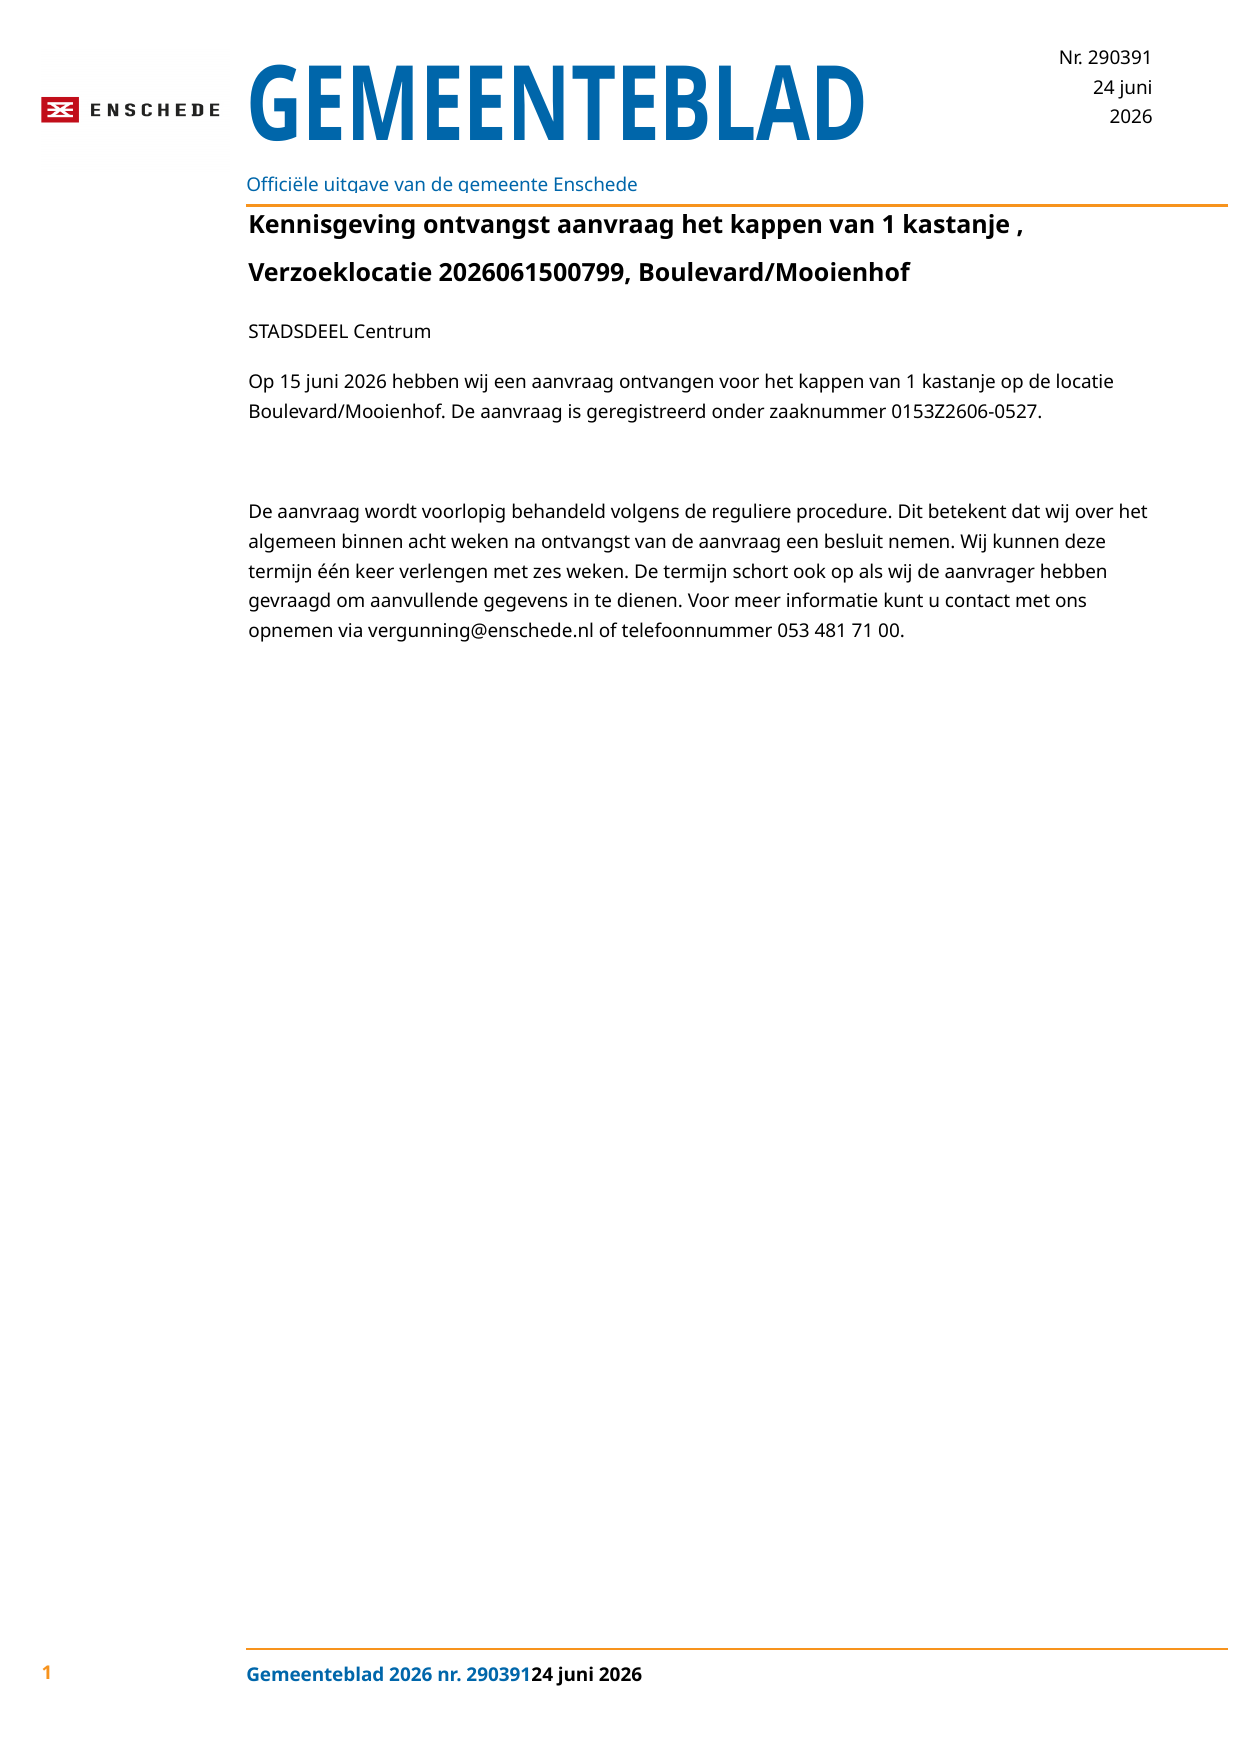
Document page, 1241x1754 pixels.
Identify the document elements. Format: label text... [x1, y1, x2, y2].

text De aanvraag wordt voorlopig behandeld volgens de reguliere procedure. Dit betekent dat wij over het algemeen binnen acht weken na ontvangst van de aanvraag een besluit nemen. Wij kunnen deze termijn één keer verlengen met zes weken. De termijn schort ook op als wij de aanvrager hebben gevraagd om aanvullende gegevens in te dienen. Voor meer informatie kunt u contact met ons opnemen via vergunning@enschede.nl of telefoonnummer 053 481 71 00. [248, 499, 1152, 643]
text Kennisgeving ontvangst aanvraag het kappen van 1 kastanje , Verzoeklocatie 2026061500799, Boulevard/Mooienhof [248, 207, 1152, 288]
picture [41, 47, 231, 172]
text STADSDEEL Centrum [248, 318, 1152, 344]
text Op 15 juni 2026 hebben wij een aanvraag ontvangen voor het kappen van 1 kastanje op de locatie Boulevard/Mooienhof. De aanvraag is geregistreerd onder zaaknummer 0153Z2606-0527. [248, 368, 1152, 424]
